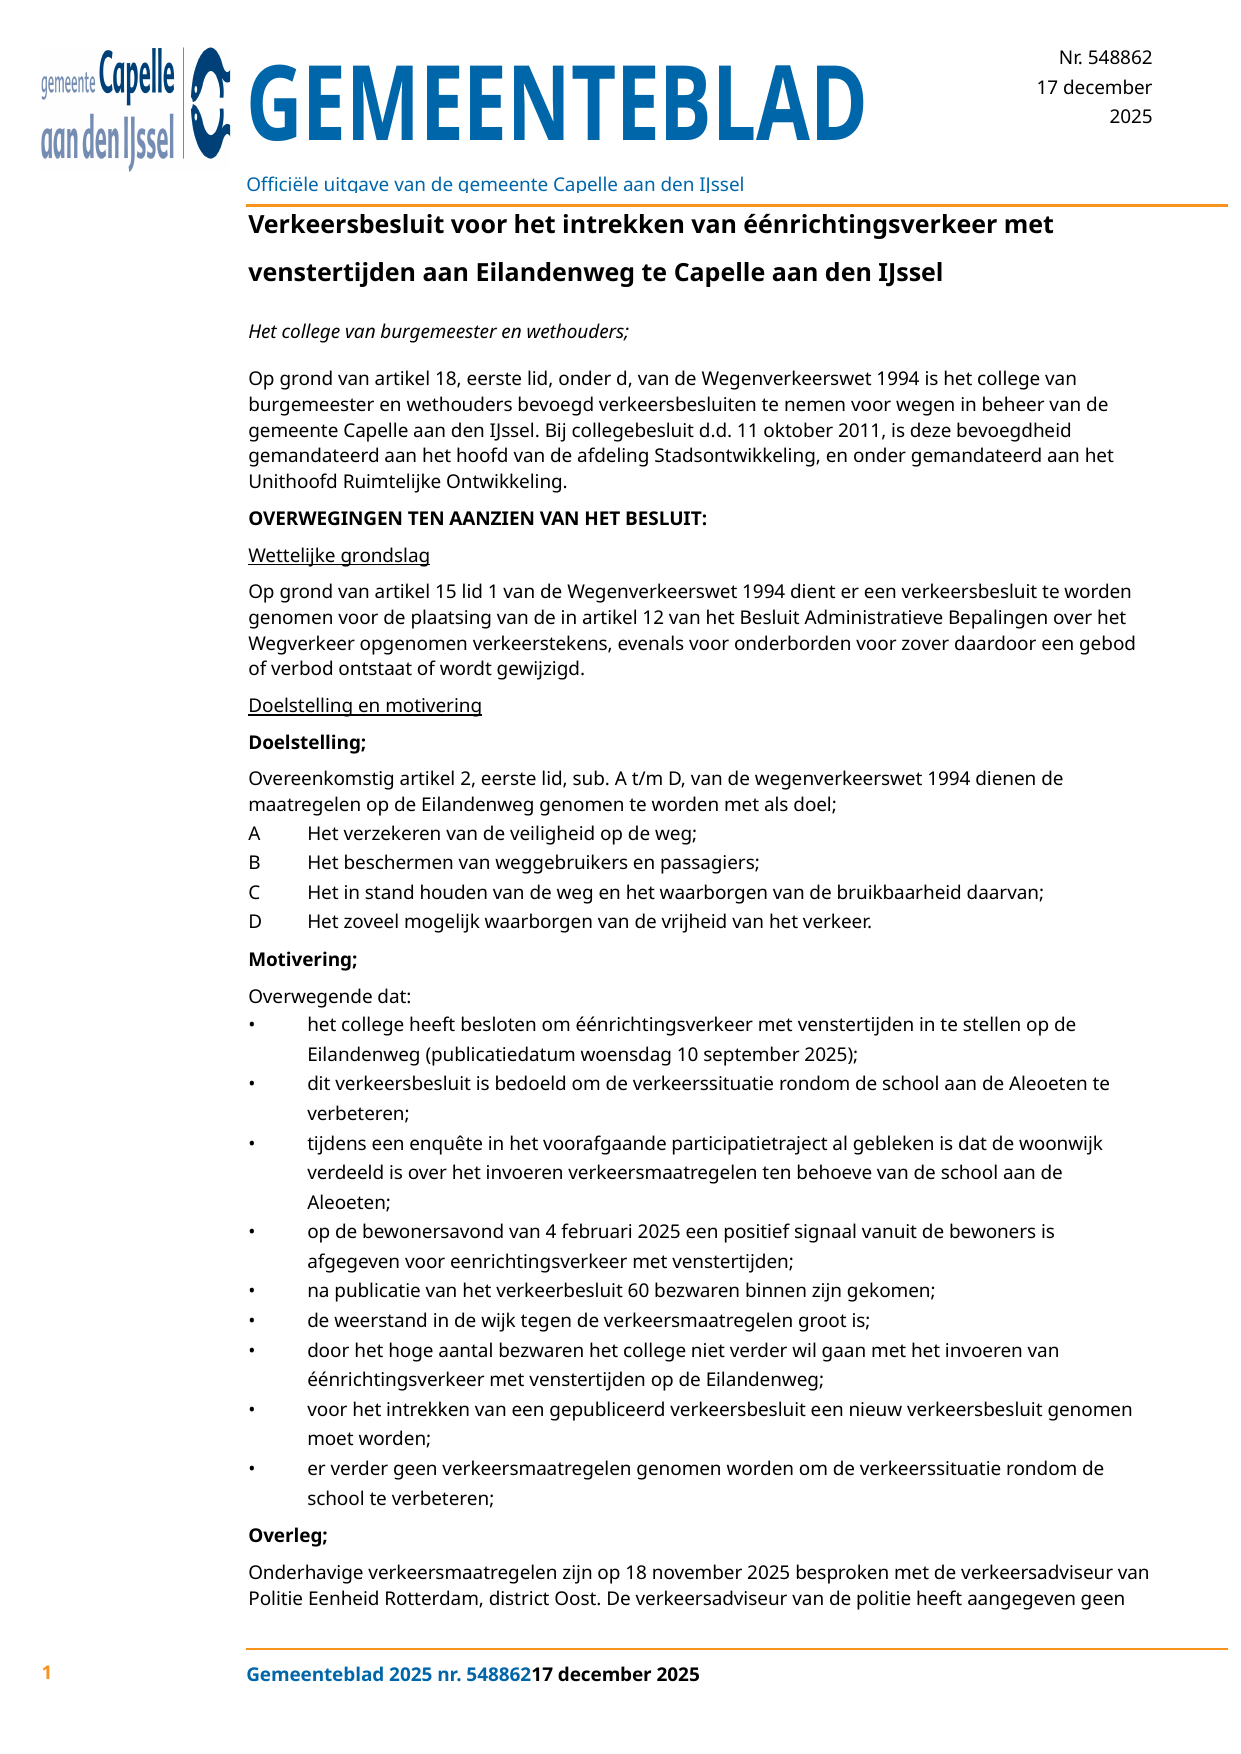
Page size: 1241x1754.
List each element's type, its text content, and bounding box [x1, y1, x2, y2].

text Doelstelling en motivering [248, 692, 1152, 718]
text Op grond van artikel 18, eerste lid, onder d, van de Wegenverkeerswet 1994 is het college van burgemeester en wethouders bevoegd verkeersbesluiten te nemen voor wegen in beheer van de gemeente Capelle aan den IJssel. Bij collegebesluit d.d. 11 oktober 2011, is deze bevoegdheid gemandateerd aan het hoofd van de afdeling Stadsontwikkeling, en onder gemandateerd aan het Unithoofd Ruimtelijke Ontwikkeling. [248, 366, 1152, 494]
picture [41, 47, 231, 172]
list voor het intrekken van een gepubliceerd verkeersbesluit een nieuw verkeersbesluit genomen moet worden; [248, 1396, 1152, 1451]
list door het hoge aantal bezwaren het college niet verder wil gaan met het invoeren van éénrichtingsverkeer met venstertijden op de Eilandenweg; [248, 1337, 1152, 1392]
text Overeenkomstig artikel 2, eerste lid, sub. A t/m D, van de wegenverkeerswet 1994 dienen de maatregelen op de Eilandenweg genomen te worden met als doel; [248, 766, 1152, 817]
list Het beschermen van weggebruikers en passagiers; [248, 849, 1152, 875]
text Op grond van artikel 15 lid 1 van de Wegenverkeerswet 1994 dient er een verkeersbesluit te worden genomen voor de plaatsing van de in artikel 12 van het Besluit Administratieve Bepalingen over het Wegverkeer opgenomen verkeerstekens, evenals voor onderborden voor zover daardoor een gebod of verbod ontstaat of wordt gewijzigd. [248, 578, 1152, 681]
text Motivering; [248, 946, 1152, 972]
list tijdens een enquête in het voorafgaande participatietraject al gebleken is dat de woonwijk verdeeld is over het invoeren verkeersmaatregelen ten behoeve van de school aan de Aleoeten; [248, 1130, 1152, 1214]
list dit verkeersbesluit is bedoeld om de verkeerssituatie rondom de school aan de Aleoeten te verbeteren; [248, 1071, 1152, 1126]
text Overwegende dat: [248, 983, 1152, 1009]
text Verkeersbesluit voor het intrekken van éénrichtingsverkeer met venstertijden aan Eilandenweg te Capelle aan den IJssel [248, 207, 1152, 288]
list Het verzekeren van de veiligheid op de weg; [248, 820, 1152, 845]
text Onderhavige verkeersmaatregelen zijn op 18 november 2025 besproken met de verkeersadviseur van Politie Eenheid Rotterdam, district Oost. De verkeersadviseur van de politie heeft aangegeven geen [248, 1559, 1152, 1611]
text OVERWEGINGEN TEN AANZIEN VAN HET BESLUIT: [248, 505, 1152, 531]
list Het in stand houden van de weg en het waarborgen van de bruikbaarheid daarvan; [248, 879, 1152, 904]
text Het college van burgemeester en wethouders; [248, 318, 1152, 344]
list het college heeft besloten om éénrichtingsverkeer met venstertijden in te stellen op de Eilandenweg (publicatiedatum woensdag 10 september 2025); [248, 1011, 1152, 1067]
list de weerstand in de wijk tegen de verkeersmaatregelen groot is; [248, 1307, 1152, 1333]
text Doelstelling; [248, 729, 1152, 755]
text Overleg; [248, 1523, 1152, 1548]
text Wettelijke grondslag [248, 542, 1152, 567]
list Het zoveel mogelijk waarborgen van de vrijheid van het verkeer. [248, 908, 1152, 934]
list er verder geen verkeersmaatregelen genomen worden om de verkeerssituatie rondom de school te verbeteren; [248, 1455, 1152, 1510]
list na publicatie van het verkeerbesluit 60 bezwaren binnen zijn gekomen; [248, 1278, 1152, 1303]
list op de bewonersavond van 4 februari 2025 een positief signaal vanuit de bewoners is afgegeven voor eenrichtingsverkeer met venstertijden; [248, 1218, 1152, 1274]
